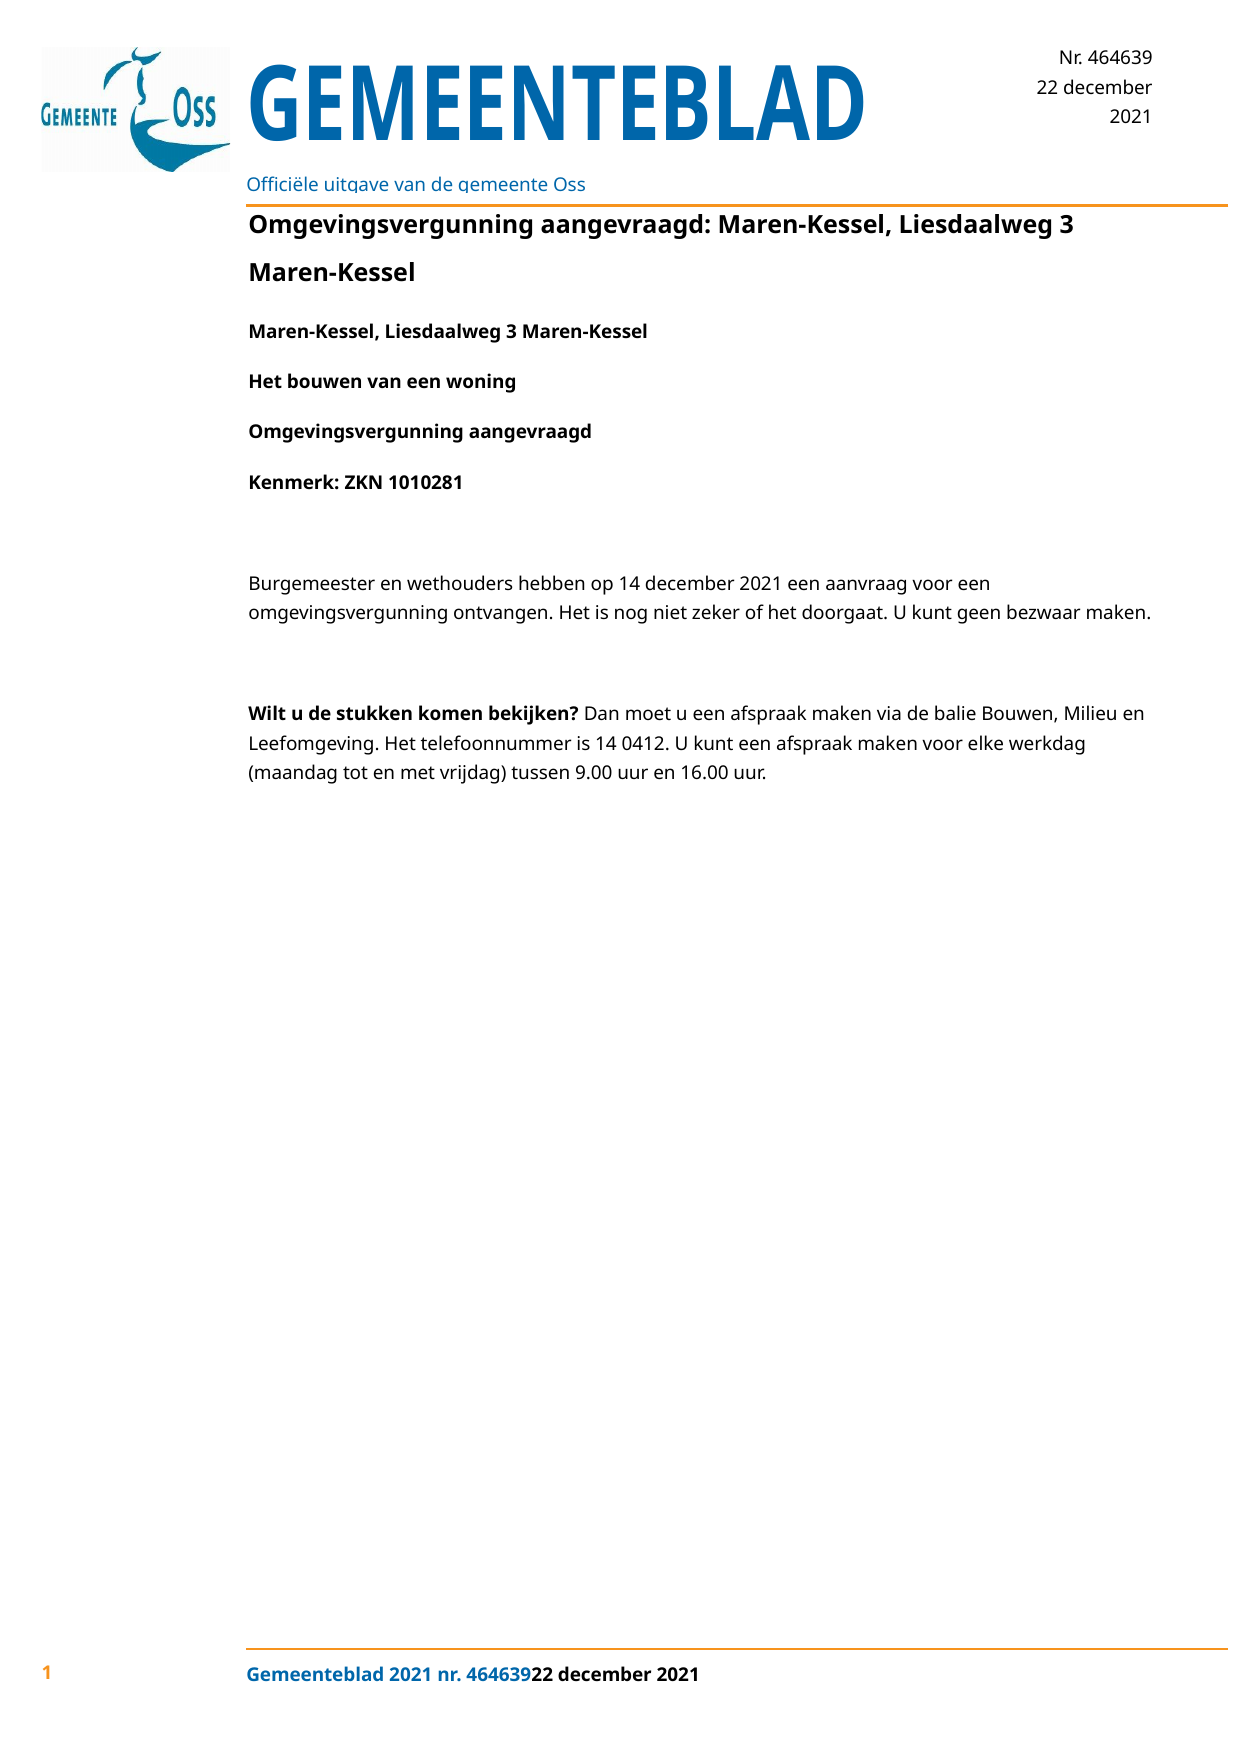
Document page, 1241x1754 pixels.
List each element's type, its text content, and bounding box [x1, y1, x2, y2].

text Kenmerk: ZKN 1010281 [248, 469, 1152, 495]
text Het bouwen van een woning [248, 368, 1152, 394]
text Wilt u de stukken komen bekijken? Dan moet u een afspraak maken via de balie Bouwen, Milieu en Leefomgeving. Het telefoonnummer is 14 0412. U kunt een afspraak maken voor elke werkdag (maandag tot en met vrijdag) tussen 9.00 uur en 16.00 uur. [248, 700, 1152, 785]
text Omgevingsvergunning aangevraagd: Maren-Kessel, Liesdaalweg 3 Maren-Kessel [248, 207, 1152, 288]
picture [41, 47, 231, 172]
text Maren-Kessel, Liesdaalweg 3 Maren-Kessel [248, 318, 1152, 344]
text Omgevingsvergunning aangevraagd [248, 419, 1152, 444]
text Burgemeester en wethouders hebben op 14 december 2021 een aanvraag voor een omgevingsvergunning ontvangen. Het is nog niet zeker of het doorgaat. U kunt geen bezwaar maken. [248, 570, 1152, 625]
